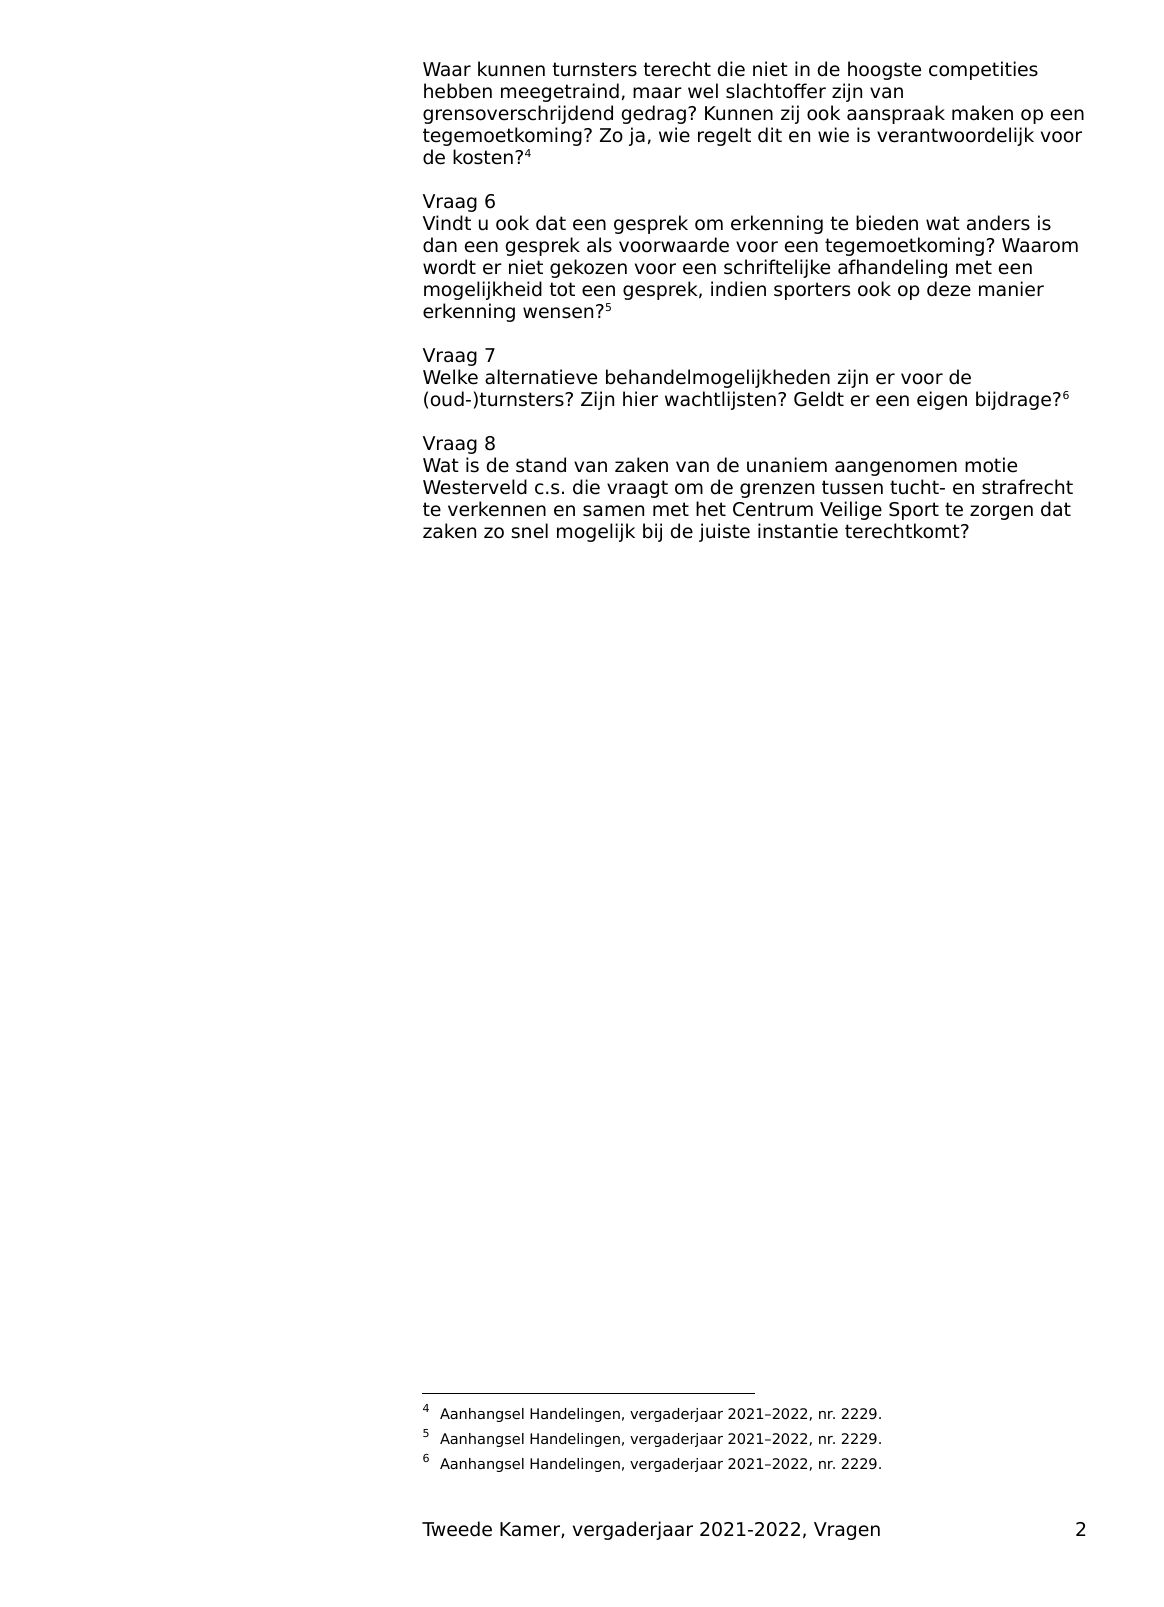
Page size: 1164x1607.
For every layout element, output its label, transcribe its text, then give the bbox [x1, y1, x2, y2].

text Vindt u ook dat een gesprek om erkenning te bieden wat anders is dan een gesprek als voorwaarde voor een tegemoetkoming? Waarom wordt er niet gekozen voor een schriftelijke afhandeling met een mogelijkheid tot een gesprek, indien sporters ook op deze manier erkenning wensen? [422, 213, 1087, 323]
text Aanhangsel Handelingen, vergaderjaar 2021–2022, nr. 2229. [422, 1427, 1087, 1449]
text Welke alternatieve behandelmogelijkheden zijn er voor de (oud-)turnsters? Zijn hier wachtlijsten? Geldt er een eigen bijdrage? [422, 367, 1087, 411]
text Vraag 7 [422, 345, 1087, 367]
text Wat is de stand van zaken van de unaniem aangenomen motie Westerveld c.s. die vraagt om de grenzen tussen tucht- en strafrecht te verkennen en samen met het Centrum Veilige Sport te zorgen dat zaken zo snel mogelijk bij de juiste instantie terechtkomt? [422, 455, 1087, 543]
text Vraag 8 [422, 433, 1087, 455]
text Aanhangsel Handelingen, vergaderjaar 2021–2022, nr. 2229. [422, 1402, 1087, 1424]
text Vraag 6 [422, 191, 1087, 213]
text Waar kunnen turnsters terecht die niet in de hoogste competities hebben meegetraind, maar wel slachtoffer zijn van grensoverschrijdend gedrag? Kunnen zij ook aanspraak maken op een tegemoetkoming? Zo ja, wie regelt dit en wie is verantwoordelijk voor de kosten? [422, 59, 1087, 169]
text Aanhangsel Handelingen, vergaderjaar 2021–2022, nr. 2229. [422, 1452, 1087, 1474]
